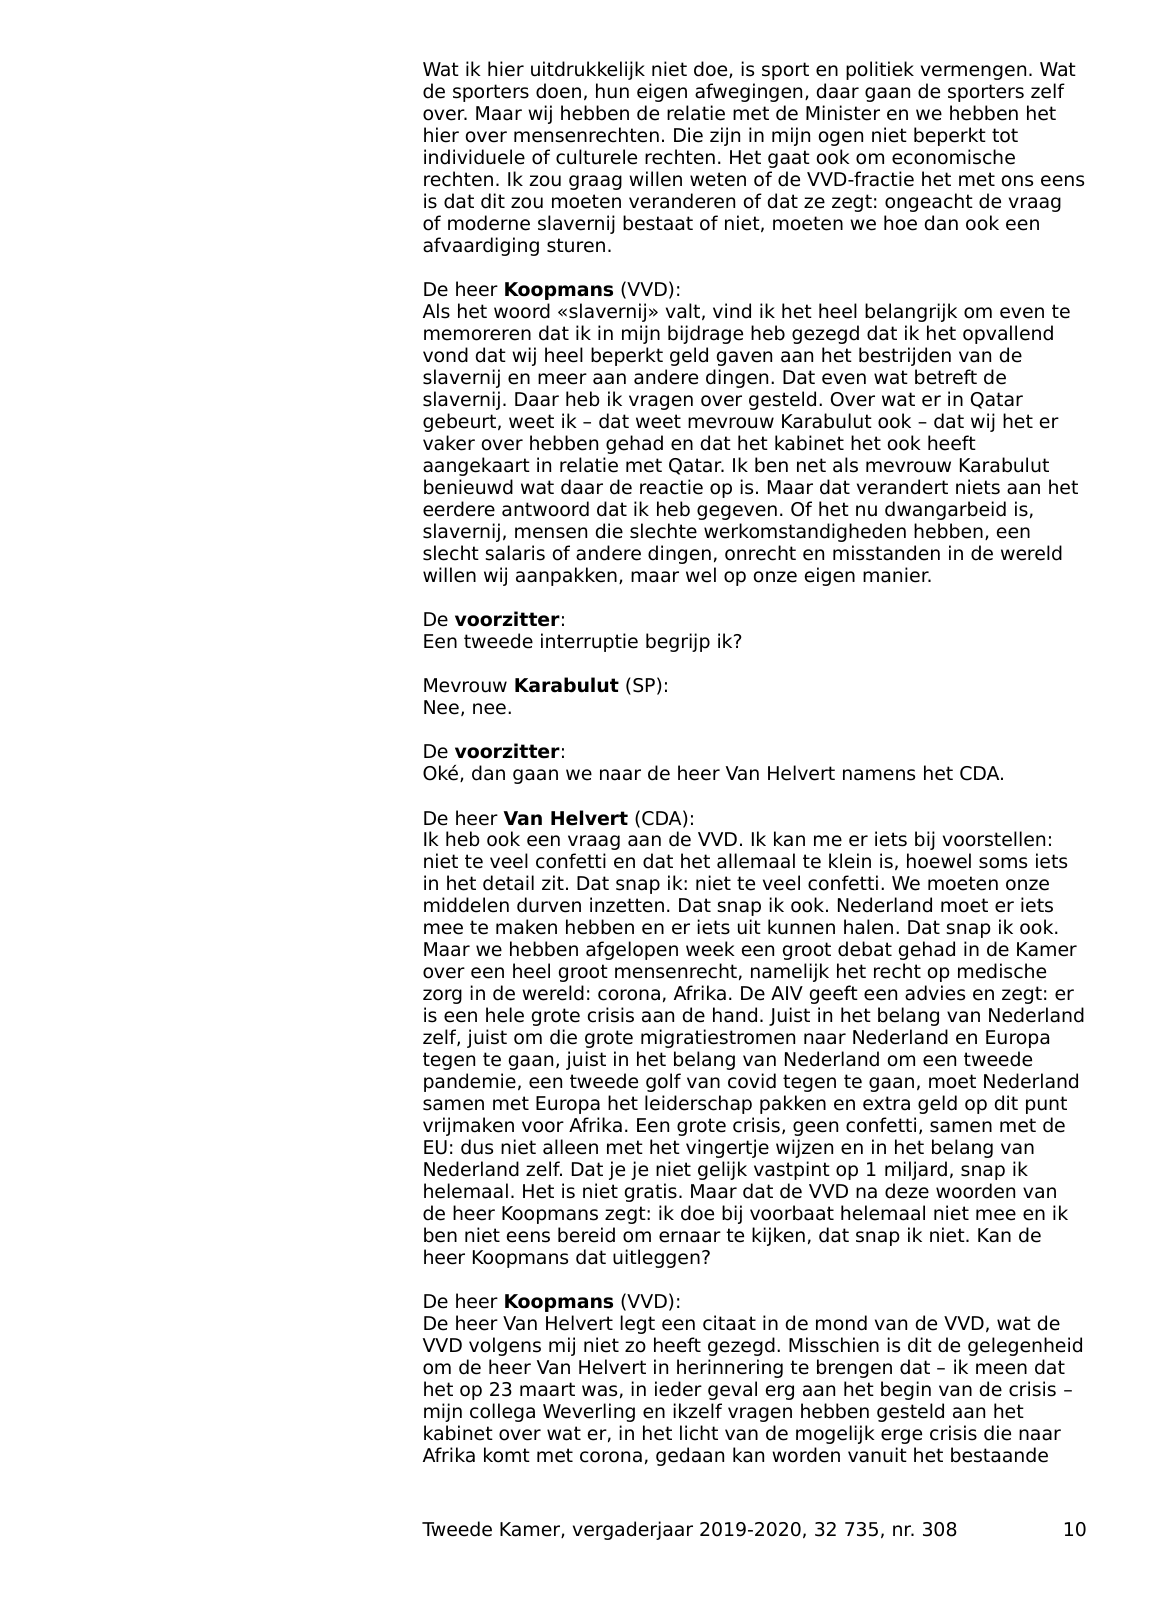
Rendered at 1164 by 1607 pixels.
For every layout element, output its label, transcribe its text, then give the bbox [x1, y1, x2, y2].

text De heer Van Helvert (CDA): [422, 807, 1087, 829]
text Wat ik hier uitdrukkelijk niet doe, is sport en politiek vermengen. Wat de sporters doen, hun eigen afwegingen, daar gaan de sporters zelf over. Maar wij hebben de relatie met de Minister en we hebben het hier over mensenrechten. Die zijn in mijn ogen niet beperkt tot individuele of culturele rechten. Het gaat ook om economische rechten. Ik zou graag willen weten of de VVD-fractie het met ons eens is dat dit zou moeten veranderen of dat ze zegt: ongeacht de vraag of moderne slavernij bestaat of niet, moeten we hoe dan ook een afvaardiging sturen. [422, 59, 1087, 257]
text Mevrouw Karabulut (SP): [422, 675, 1087, 697]
text Als het woord «slavernij» valt, vind ik het heel belangrijk om even te memoreren dat ik in mijn bijdrage heb gezegd dat ik het opvallend vond dat wij heel beperkt geld gaven aan het bestrijden van de slavernij en meer aan andere dingen. Dat even wat betreft de slavernij. Daar heb ik vragen over gesteld. Over wat er in Qatar gebeurt, weet ik – dat weet mevrouw Karabulut ook – dat wij het er vaker over hebben gehad en dat het kabinet het ook heeft aangekaart in relatie met Qatar. Ik ben net als mevrouw Karabulut benieuwd wat daar de reactie op is. Maar dat verandert niets aan het eerdere antwoord dat ik heb gegeven. Of het nu dwangarbeid is, slavernij, mensen die slechte werkomstandigheden hebben, een slecht salaris of andere dingen, onrecht en misstanden in de wereld willen wij aanpakken, maar wel op onze eigen manier. [422, 301, 1087, 587]
text Nee, nee. [422, 697, 1087, 719]
text De voorzitter: [422, 741, 1087, 763]
text De heer Koopmans (VVD): [422, 279, 1087, 301]
text De heer Koopmans (VVD): [422, 1291, 1087, 1313]
text De voorzitter: [422, 609, 1087, 631]
text De heer Van Helvert legt een citaat in de mond van de VVD, wat de VVD volgens mij niet zo heeft gezegd. Misschien is dit de gelegenheid om de heer Van Helvert in herinnering te brengen dat – ik meen dat het op 23 maart was, in ieder geval erg aan het begin van de crisis – mijn collega Weverling en ikzelf vragen hebben gesteld aan het kabinet over wat er, in het licht van de mogelijk erge crisis die naar Afrika komt met corona, gedaan kan worden vanuit het bestaande [422, 1313, 1087, 1467]
text Oké, dan gaan we naar de heer Van Helvert namens het CDA. [422, 763, 1087, 785]
text Een tweede interruptie begrijp ik? [422, 631, 1087, 653]
text Ik heb ook een vraag aan de VVD. Ik kan me er iets bij voorstellen: niet te veel confetti en dat het allemaal te klein is, hoewel soms iets in het detail zit. Dat snap ik: niet te veel confetti. We moeten onze middelen durven inzetten. Dat snap ik ook. Nederland moet er iets mee te maken hebben en er iets uit kunnen halen. Dat snap ik ook. Maar we hebben afgelopen week een groot debat gehad in de Kamer over een heel groot mensenrecht, namelijk het recht op medische zorg in de wereld: corona, Afrika. De AIV geeft een advies en zegt: er is een hele grote crisis aan de hand. Juist in het belang van Nederland zelf, juist om die grote migratiestromen naar Nederland en Europa tegen te gaan, juist in het belang van Nederland om een tweede pandemie, een tweede golf van covid tegen te gaan, moet Nederland samen met Europa het leiderschap pakken en extra geld op dit punt vrijmaken voor Afrika. Een grote crisis, geen confetti, samen met de EU: dus niet alleen met het vingertje wijzen en in het belang van Nederland zelf. Dat je je niet gelijk vastpint op 1 miljard, snap ik helemaal. Het is niet gratis. Maar dat de VVD na deze woorden van de heer Koopmans zegt: ik doe bij voorbaat helemaal niet mee en ik ben niet eens bereid om ernaar te kijken, dat snap ik niet. Kan de heer Koopmans dat uitleggen? [422, 829, 1087, 1269]
